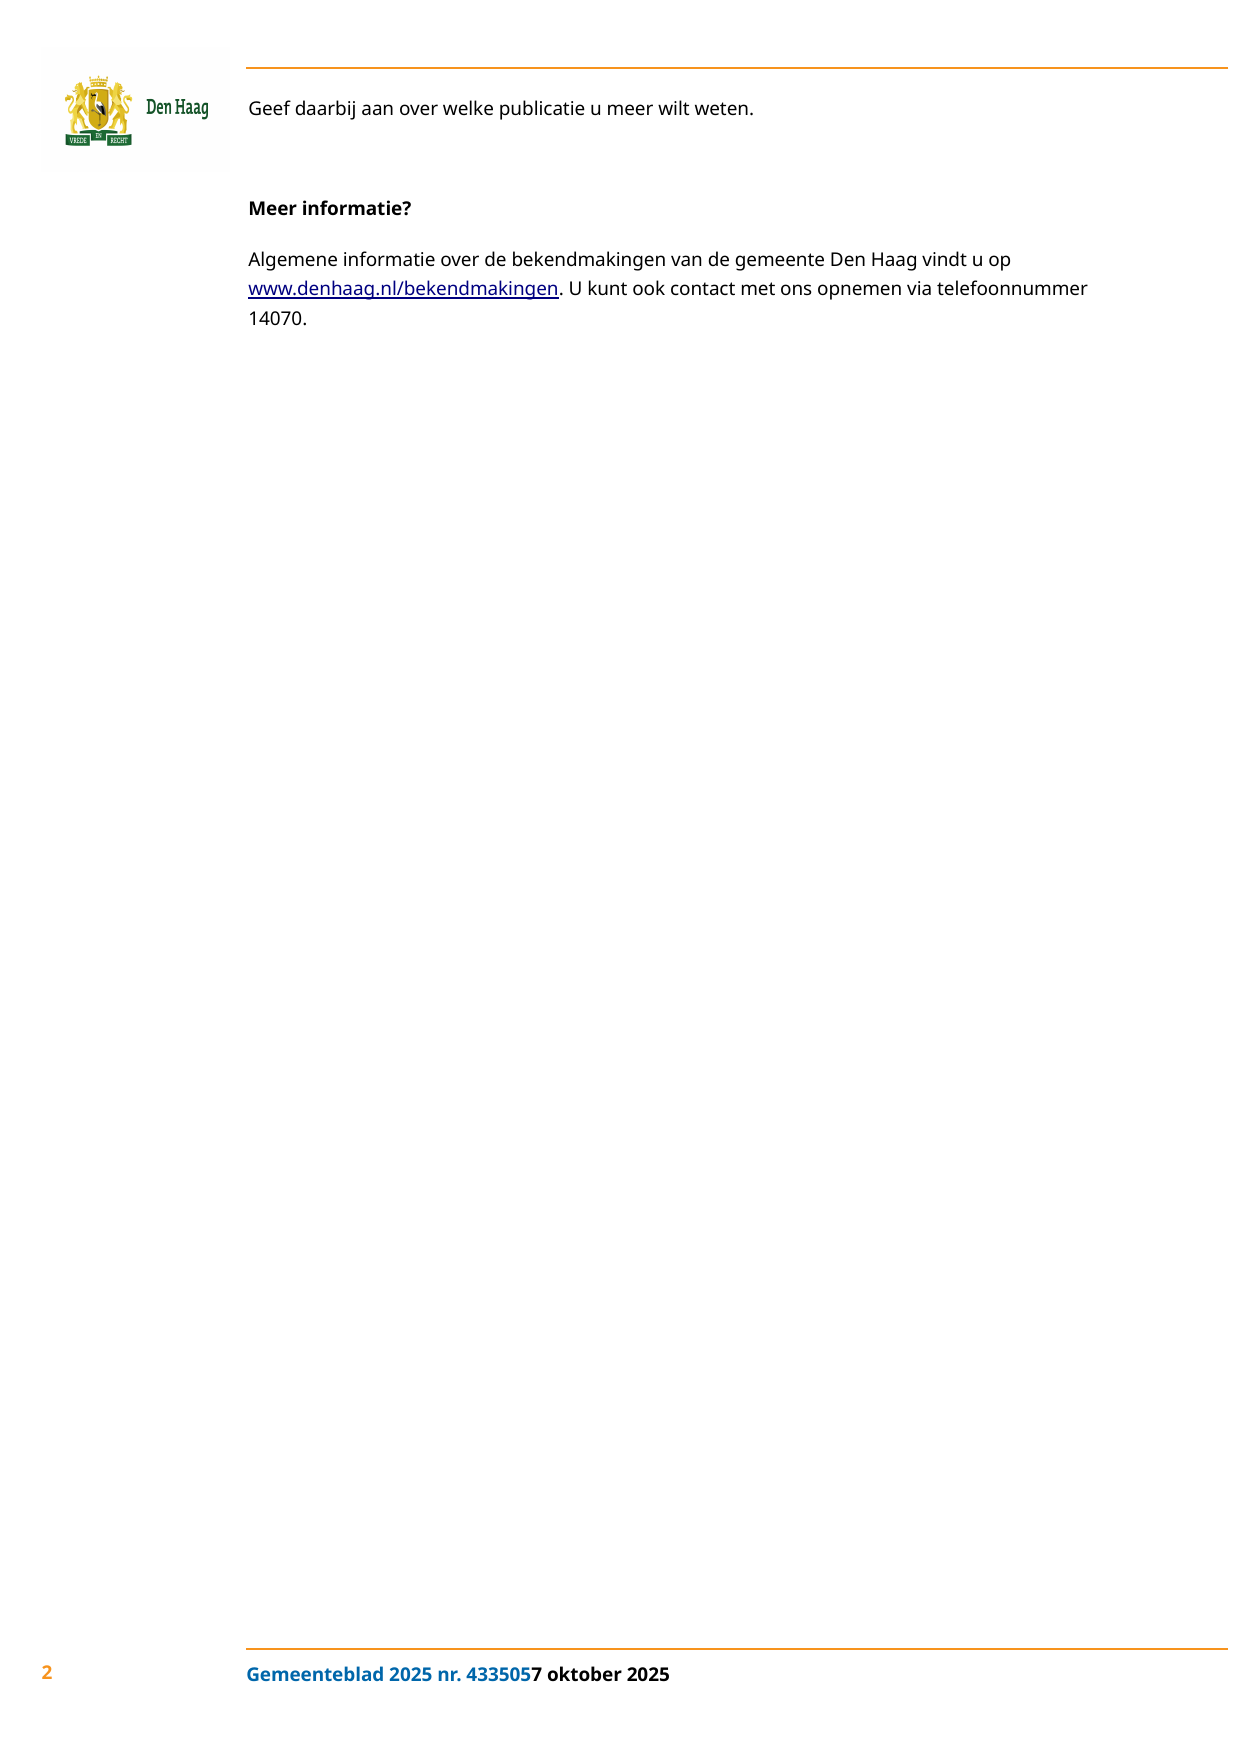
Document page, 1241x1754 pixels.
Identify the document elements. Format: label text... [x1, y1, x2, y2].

picture [41, 47, 231, 172]
text Meer informatie? [248, 196, 1152, 221]
text Geef daarbij aan over welke publicatie u meer wilt weten. [248, 95, 1152, 121]
text Algemene informatie over de bekendmakingen van de gemeente Den Haag vindt u op www.denhaag.nl/bekendmakingen. U kunt ook contact met ons opnemen via telefoonnummer 14070. [248, 246, 1152, 331]
